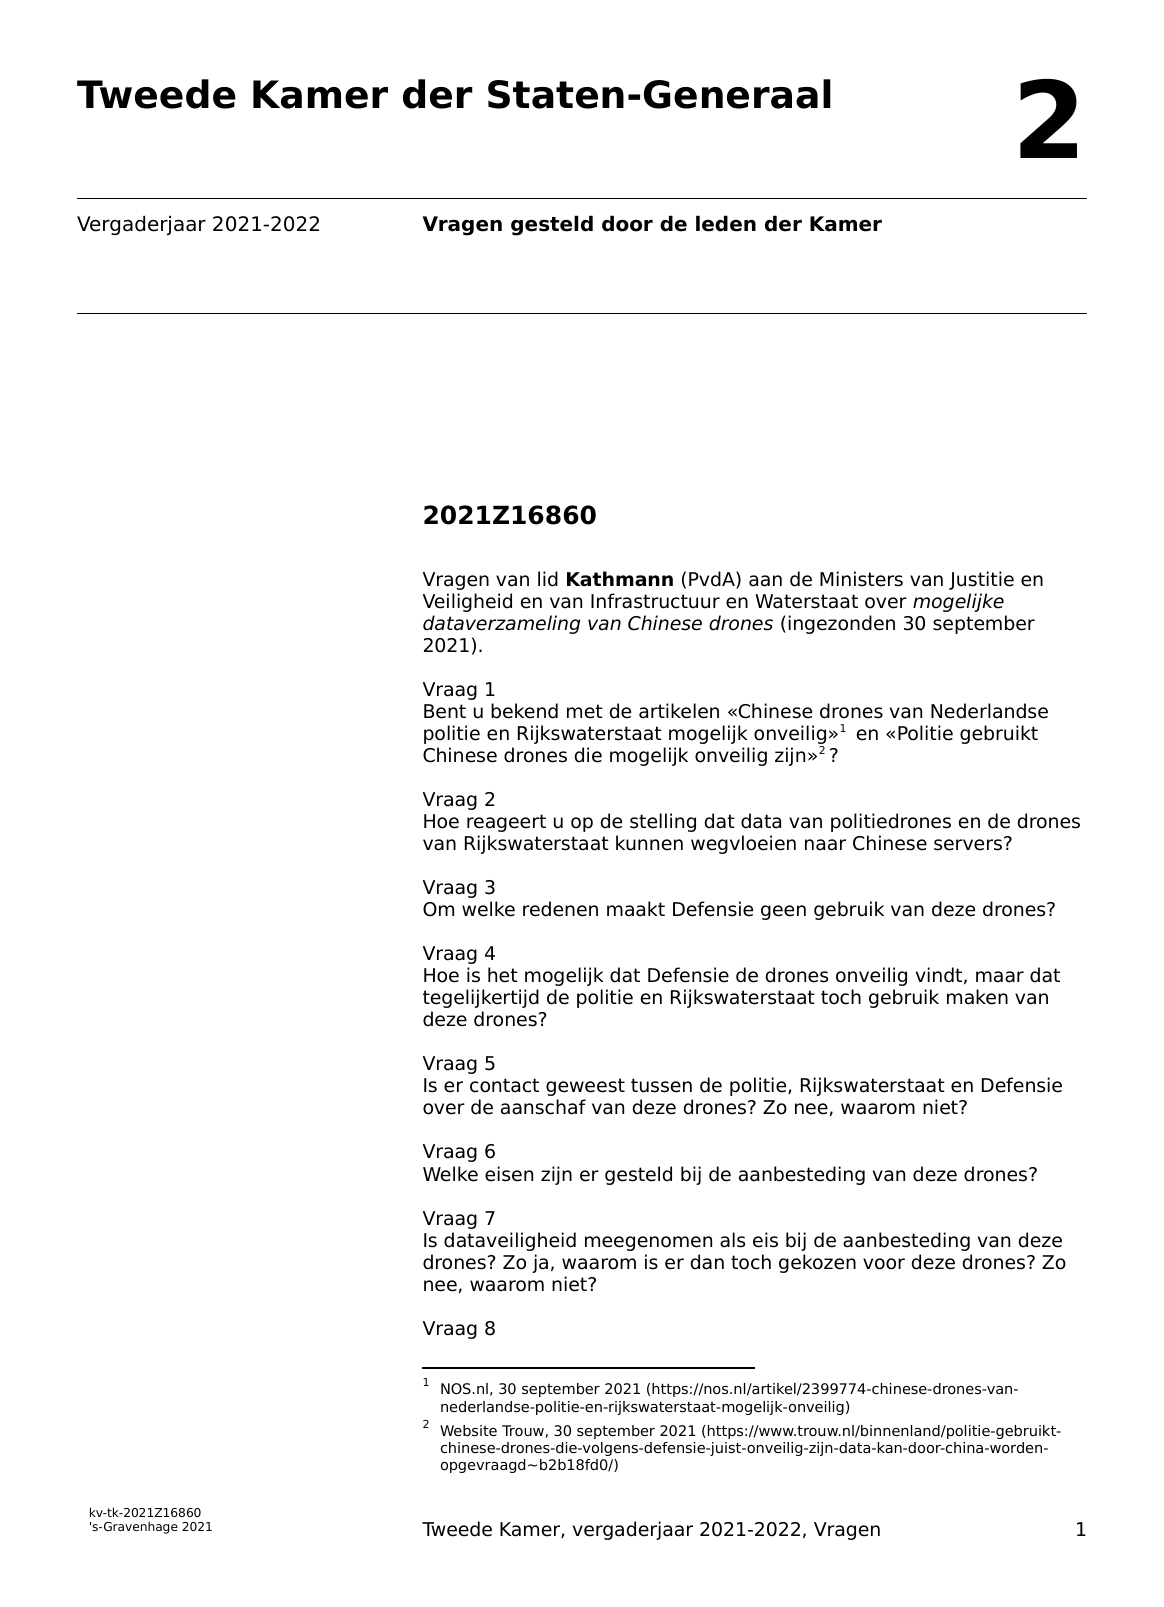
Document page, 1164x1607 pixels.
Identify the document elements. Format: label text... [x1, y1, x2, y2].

text Hoe reageert u op de stelling dat data van politiedrones en de drones van Rijkswaterstaat kunnen wegvloeien naar Chinese servers? [422, 811, 1087, 855]
text Vraag 7 [422, 1208, 1087, 1229]
text Bent u bekend met de artikelen «Chinese drones van Nederlandse politie en Rijkswaterstaat mogelijk onveilig» en «Politie gebruikt Chinese drones die mogelijk onveilig zijn»? [422, 701, 1087, 767]
text Vraag 1 [422, 679, 1087, 701]
table_cell Vergaderjaar 2021-2022 [77, 199, 422, 313]
text Website Trouw, 30 september 2021 (https://www.trouw.nl/binnenland/politie-gebruikt-chinese-drones-die-volgens-defensie-juist-onveilig-zijn-data-kan-door-china-worden-opgevraagd~b2b18fd0/) [422, 1418, 1087, 1474]
text kv-tk-2021Z16860 [88, 1506, 323, 1520]
text Is er contact geweest tussen de politie, Rijkswaterstaat en Defensie over de aanschaf van deze drones? Zo nee, waarom niet? [422, 1075, 1087, 1119]
text Om welke redenen maakt Defensie geen gebruik van deze drones? [422, 899, 1087, 921]
text Hoe is het mogelijk dat Defensie de drones onveilig vindt, maar dat tegelijkertijd de politie en Rijkswaterstaat toch gebruik maken van deze drones? [422, 965, 1087, 1031]
table_header 2 [886, 59, 1087, 198]
text Vraag 4 [422, 943, 1087, 965]
text 2021Z16860 [422, 501, 1087, 531]
text Vraag 8 [422, 1318, 1087, 1340]
text NOS.nl, 30 september 2021 (https://nos.nl/artikel/2399774-chinese-drones-van-nederlandse-politie-en-rijkswaterstaat-mogelijk-onveilig) [422, 1377, 1087, 1416]
text Vraag 2 [422, 789, 1087, 811]
text Vragen van lid Kathmann (PvdA) aan de Ministers van Justitie en Veiligheid en van Infrastructuur en Waterstaat over mogelijke dataverzameling van Chinese drones (ingezonden 30 september 2021). [422, 569, 1087, 657]
text Vraag 6 [422, 1141, 1087, 1163]
text Vraag 3 [422, 877, 1087, 899]
text 's-Gravenhage 2021 [88, 1520, 323, 1534]
table_header Tweede Kamer der Staten-Generaal [77, 59, 886, 198]
text Is dataveiligheid meegenomen als eis bij de aanbesteding van deze drones? Zo ja, waarom is er dan toch gekozen voor deze drones? Zo nee, waarom niet? [422, 1229, 1087, 1296]
table_cell Vragen gesteld door de leden der Kamer [422, 199, 1087, 313]
text Vraag 5 [422, 1053, 1087, 1075]
text Welke eisen zijn er gesteld bij de aanbesteding van deze drones? [422, 1163, 1087, 1185]
